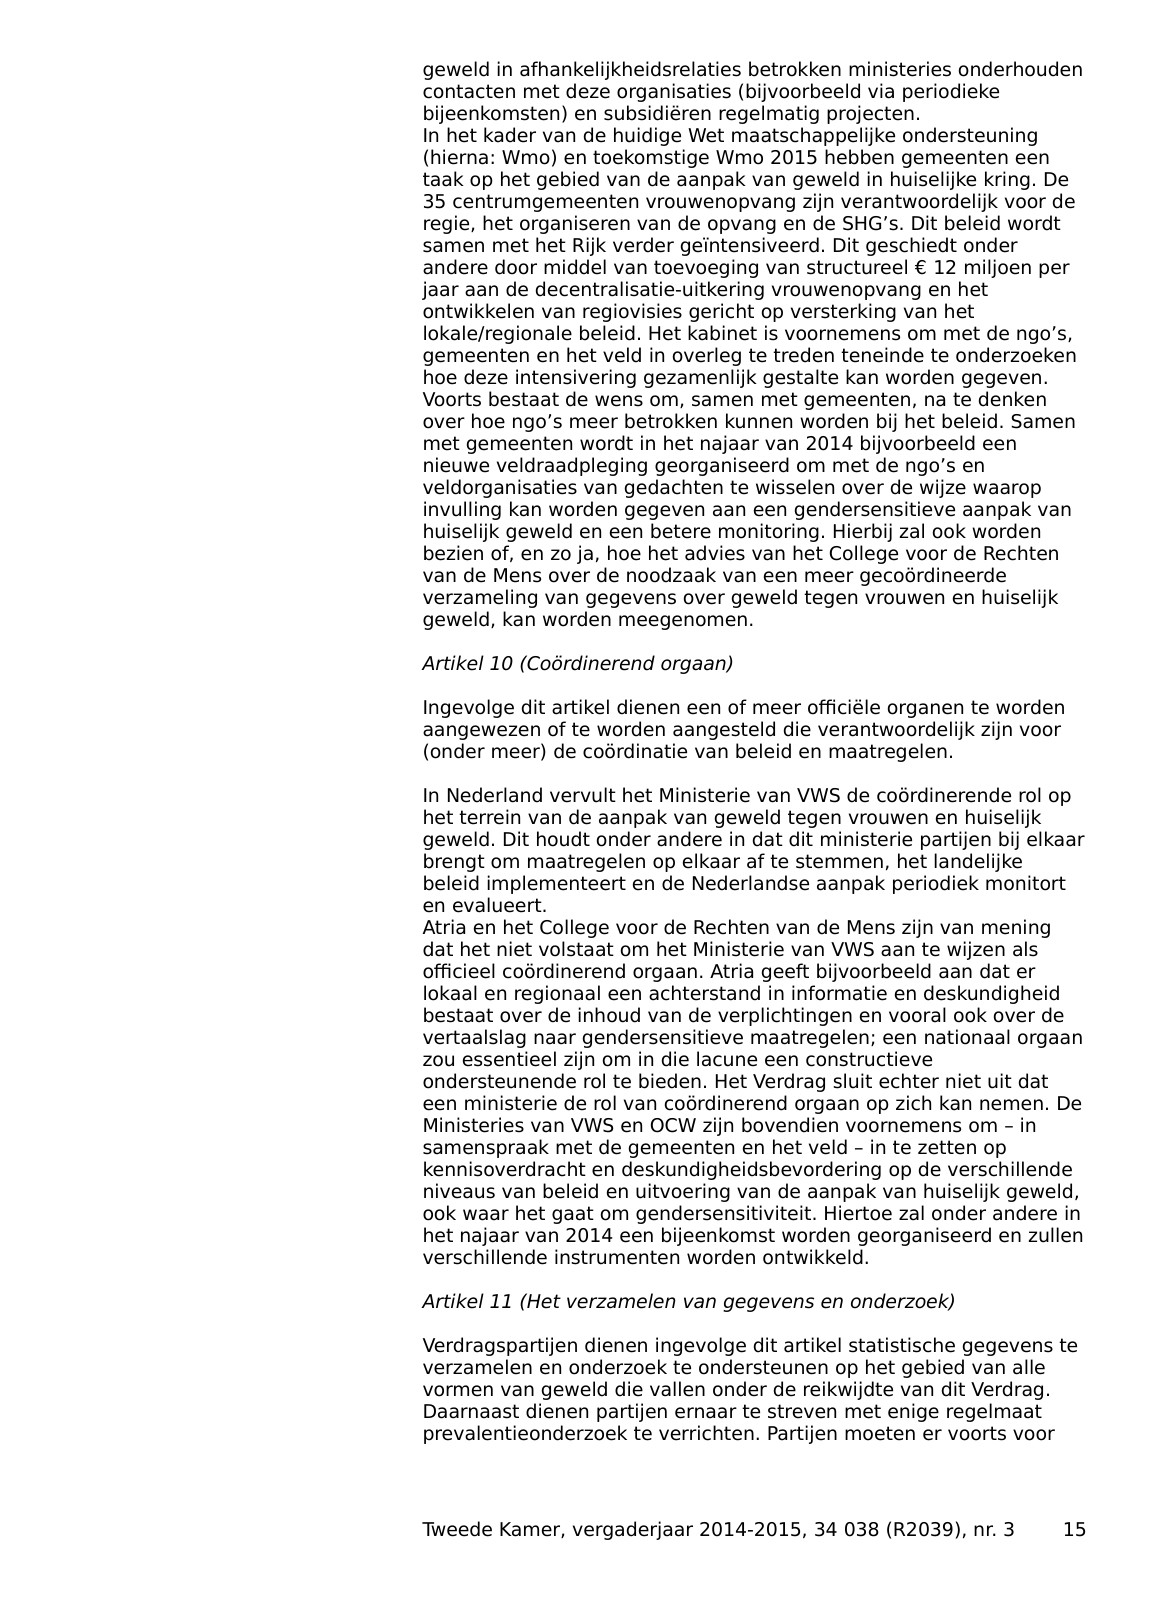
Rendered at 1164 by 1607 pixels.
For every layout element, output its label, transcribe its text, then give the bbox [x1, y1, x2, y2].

text In het kader van de huidige Wet maatschappelijke ondersteuning (hierna: Wmo) en toekomstige Wmo 2015 hebben gemeenten een taak op het gebied van de aanpak van geweld in huiselijke kring. De 35 centrumgemeenten vrouwenopvang zijn verantwoordelijk voor de regie, het organiseren van de opvang en de SHG’s. Dit beleid wordt samen met het Rijk verder geïntensiveerd. Dit geschiedt onder andere door middel van toevoeging van structureel € 12 miljoen per jaar aan de decentralisatie-uitkering vrouwenopvang en het ontwikkelen van regiovisies gericht op versterking van het lokale/regionale beleid. Het kabinet is voornemens om met de ngo’s, gemeenten en het veld in overleg te treden teneinde te onderzoeken hoe deze intensivering gezamenlijk gestalte kan worden gegeven. [422, 125, 1087, 389]
text In Nederland vervult het Ministerie van VWS de coördinerende rol op het terrein van de aanpak van geweld tegen vrouwen en huiselijk geweld. Dit houdt onder andere in dat dit ministerie partijen bij elkaar brengt om maatregelen op elkaar af te stemmen, het landelijke beleid implementeert en de Nederlandse aanpak periodiek monitort en evalueert. [422, 785, 1087, 917]
text Voorts bestaat de wens om, samen met gemeenten, na te denken over hoe ngo’s meer betrokken kunnen worden bij het beleid. Samen met gemeenten wordt in het najaar van 2014 bijvoorbeeld een nieuwe veldraadpleging georganiseerd om met de ngo’s en veldorganisaties van gedachten te wisselen over de wijze waarop invulling kan worden gegeven aan een gendersensitieve aanpak van huiselijk geweld en een betere monitoring. Hierbij zal ook worden bezien of, en zo ja, hoe het advies van het College voor de Rechten van de Mens over de noodzaak van een meer gecoördineerde verzameling van gegevens over geweld tegen vrouwen en huiselijk geweld, kan worden meegenomen. [422, 389, 1087, 631]
text geweld in afhankelijkheidsrelaties betrokken ministeries onderhouden contacten met deze organisaties (bijvoorbeeld via periodieke bijeenkomsten) en subsidiëren regelmatig projecten. [422, 59, 1087, 125]
text Ingevolge dit artikel dienen een of meer officiële organen te worden aangewezen of te worden aangesteld die verantwoordelijk zijn voor (onder meer) de coördinatie van beleid en maatregelen. [422, 697, 1087, 763]
subtitle Artikel 11 (Het verzamelen van gegevens en onderzoek) [422, 1291, 1087, 1313]
text Verdragspartijen dienen ingevolge dit artikel statistische gegevens te verzamelen en onderzoek te ondersteunen op het gebied van alle vormen van geweld die vallen onder de reikwijdte van dit Verdrag. Daarnaast dienen partijen ernaar te streven met enige regelmaat prevalentieonderzoek te verrichten. Partijen moeten er voorts voor [422, 1335, 1087, 1445]
subtitle Artikel 10 (Coördinerend orgaan) [422, 653, 1087, 675]
text Atria en het College voor de Rechten van de Mens zijn van mening dat het niet volstaat om het Ministerie van VWS aan te wijzen als officieel coördinerend orgaan. Atria geeft bijvoorbeeld aan dat er lokaal en regionaal een achterstand in informatie en deskundigheid bestaat over de inhoud van de verplichtingen en vooral ook over de vertaalslag naar gendersensitieve maatregelen; een nationaal orgaan zou essentieel zijn om in die lacune een constructieve ondersteunende rol te bieden. Het Verdrag sluit echter niet uit dat een ministerie de rol van coördinerend orgaan op zich kan nemen. De Ministeries van VWS en OCW zijn bovendien voornemens om – in samenspraak met de gemeenten en het veld – in te zetten op kennisoverdracht en deskundigheidsbevordering op de verschillende niveaus van beleid en uitvoering van de aanpak van huiselijk geweld, ook waar het gaat om gendersensitiviteit. Hiertoe zal onder andere in het najaar van 2014 een bijeenkomst worden georganiseerd en zullen verschillende instrumenten worden ontwikkeld. [422, 917, 1087, 1268]
